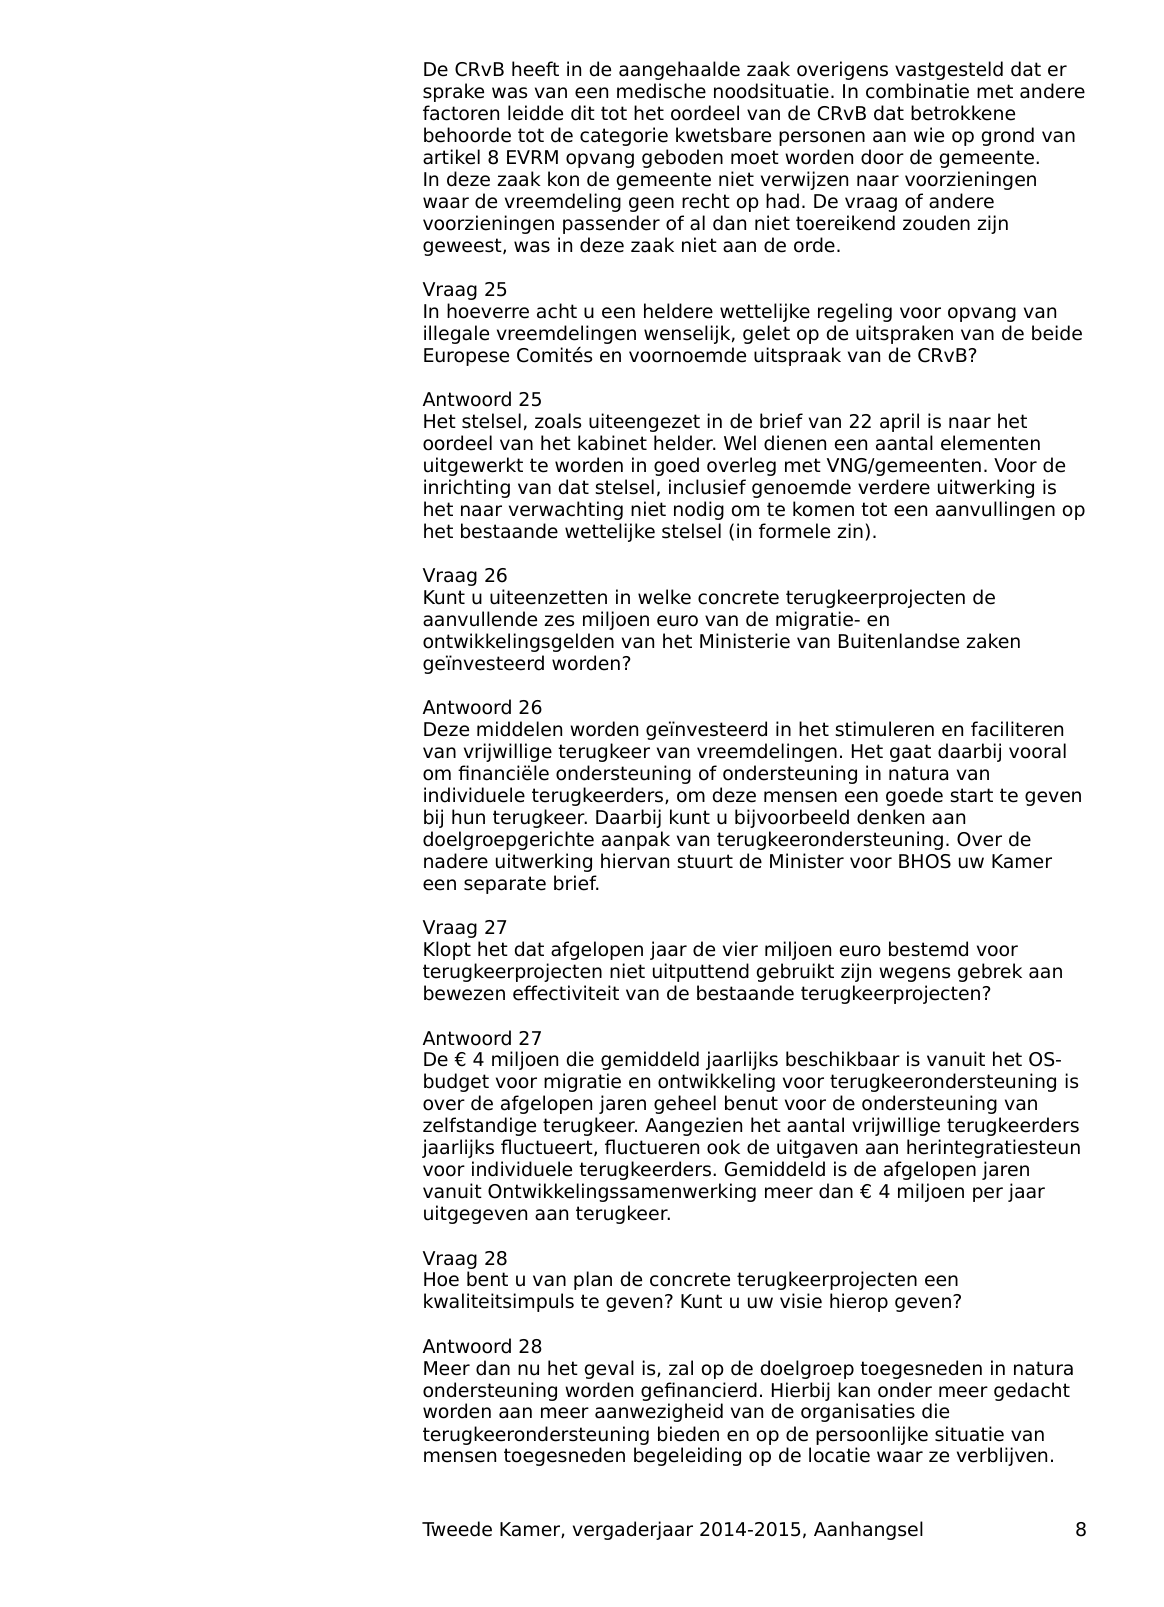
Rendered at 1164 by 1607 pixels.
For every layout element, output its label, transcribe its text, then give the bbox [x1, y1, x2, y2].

text Antwoord 27 [422, 1027, 1087, 1049]
text Antwoord 26 [422, 697, 1087, 719]
text De CRvB heeft in de aangehaalde zaak overigens vastgesteld dat er sprake was van een medische noodsituatie. In combinatie met andere factoren leidde dit tot het oordeel van de CRvB dat betrokkene behoorde tot de categorie kwetsbare personen aan wie op grond van artikel 8 EVRM opvang geboden moet worden door de gemeente. [422, 59, 1087, 169]
text Het stelsel, zoals uiteengezet in de brief van 22 april is naar het oordeel van het kabinet helder. Wel dienen een aantal elementen uitgewerkt te worden in goed overleg met VNG/gemeenten. Voor de inrichting van dat stelsel, inclusief genoemde verdere uitwerking is het naar verwachting niet nodig om te komen tot een aanvullingen op het bestaande wettelijke stelsel (in formele zin). [422, 411, 1087, 543]
text Deze middelen worden geïnvesteerd in het stimuleren en faciliteren van vrijwillige terugkeer van vreemdelingen. Het gaat daarbij vooral om financiële ondersteuning of ondersteuning in natura van individuele terugkeerders, om deze mensen een goede start te geven bij hun terugkeer. Daarbij kunt u bijvoorbeeld denken aan doelgroepgerichte aanpak van terugkeerondersteuning. Over de nadere uitwerking hiervan stuurt de Minister voor BHOS uw Kamer een separate brief. [422, 719, 1087, 895]
text Antwoord 25 [422, 389, 1087, 411]
text De € 4 miljoen die gemiddeld jaarlijks beschikbaar is vanuit het OS-budget voor migratie en ontwikkeling voor terugkeerondersteuning is over de afgelopen jaren geheel benut voor de ondersteuning van zelfstandige terugkeer. Aangezien het aantal vrijwillige terugkeerders jaarlijks fluctueert, fluctueren ook de uitgaven aan herintegratiesteun voor individuele terugkeerders. Gemiddeld is de afgelopen jaren vanuit Ontwikkelingssamenwerking meer dan € 4 miljoen per jaar uitgegeven aan terugkeer. [422, 1049, 1087, 1225]
text Antwoord 28 [422, 1336, 1087, 1357]
text Vraag 28 [422, 1247, 1087, 1269]
text Klopt het dat afgelopen jaar de vier miljoen euro bestemd voor terugkeerprojecten niet uitputtend gebruikt zijn wegens gebrek aan bewezen effectiviteit van de bestaande terugkeerprojecten? [422, 939, 1087, 1005]
text Hoe bent u van plan de concrete terugkeerprojecten een kwaliteitsimpuls te geven? Kunt u uw visie hierop geven? [422, 1269, 1087, 1313]
text In deze zaak kon de gemeente niet verwijzen naar voorzieningen waar de vreemdeling geen recht op had. De vraag of andere voorzieningen passender of al dan niet toereikend zouden zijn geweest, was in deze zaak niet aan de orde. [422, 169, 1087, 257]
text Vraag 25 [422, 279, 1087, 301]
text Kunt u uiteenzetten in welke concrete terugkeerprojecten de aanvullende zes miljoen euro van de migratie- en ontwikkelingsgelden van het Ministerie van Buitenlandse zaken geïnvesteerd worden? [422, 587, 1087, 675]
text In hoeverre acht u een heldere wettelijke regeling voor opvang van illegale vreemdelingen wenselijk, gelet op de uitspraken van de beide Europese Comités en voornoemde uitspraak van de CRvB? [422, 301, 1087, 367]
text Vraag 26 [422, 565, 1087, 587]
text Meer dan nu het geval is, zal op de doelgroep toegesneden in natura ondersteuning worden gefinancierd. Hierbij kan onder meer gedacht worden aan meer aanwezigheid van de organisaties die terugkeerondersteuning bieden en op de persoonlijke situatie van mensen toegesneden begeleiding op de locatie waar ze verblijven. [422, 1357, 1087, 1467]
text Vraag 27 [422, 917, 1087, 939]
